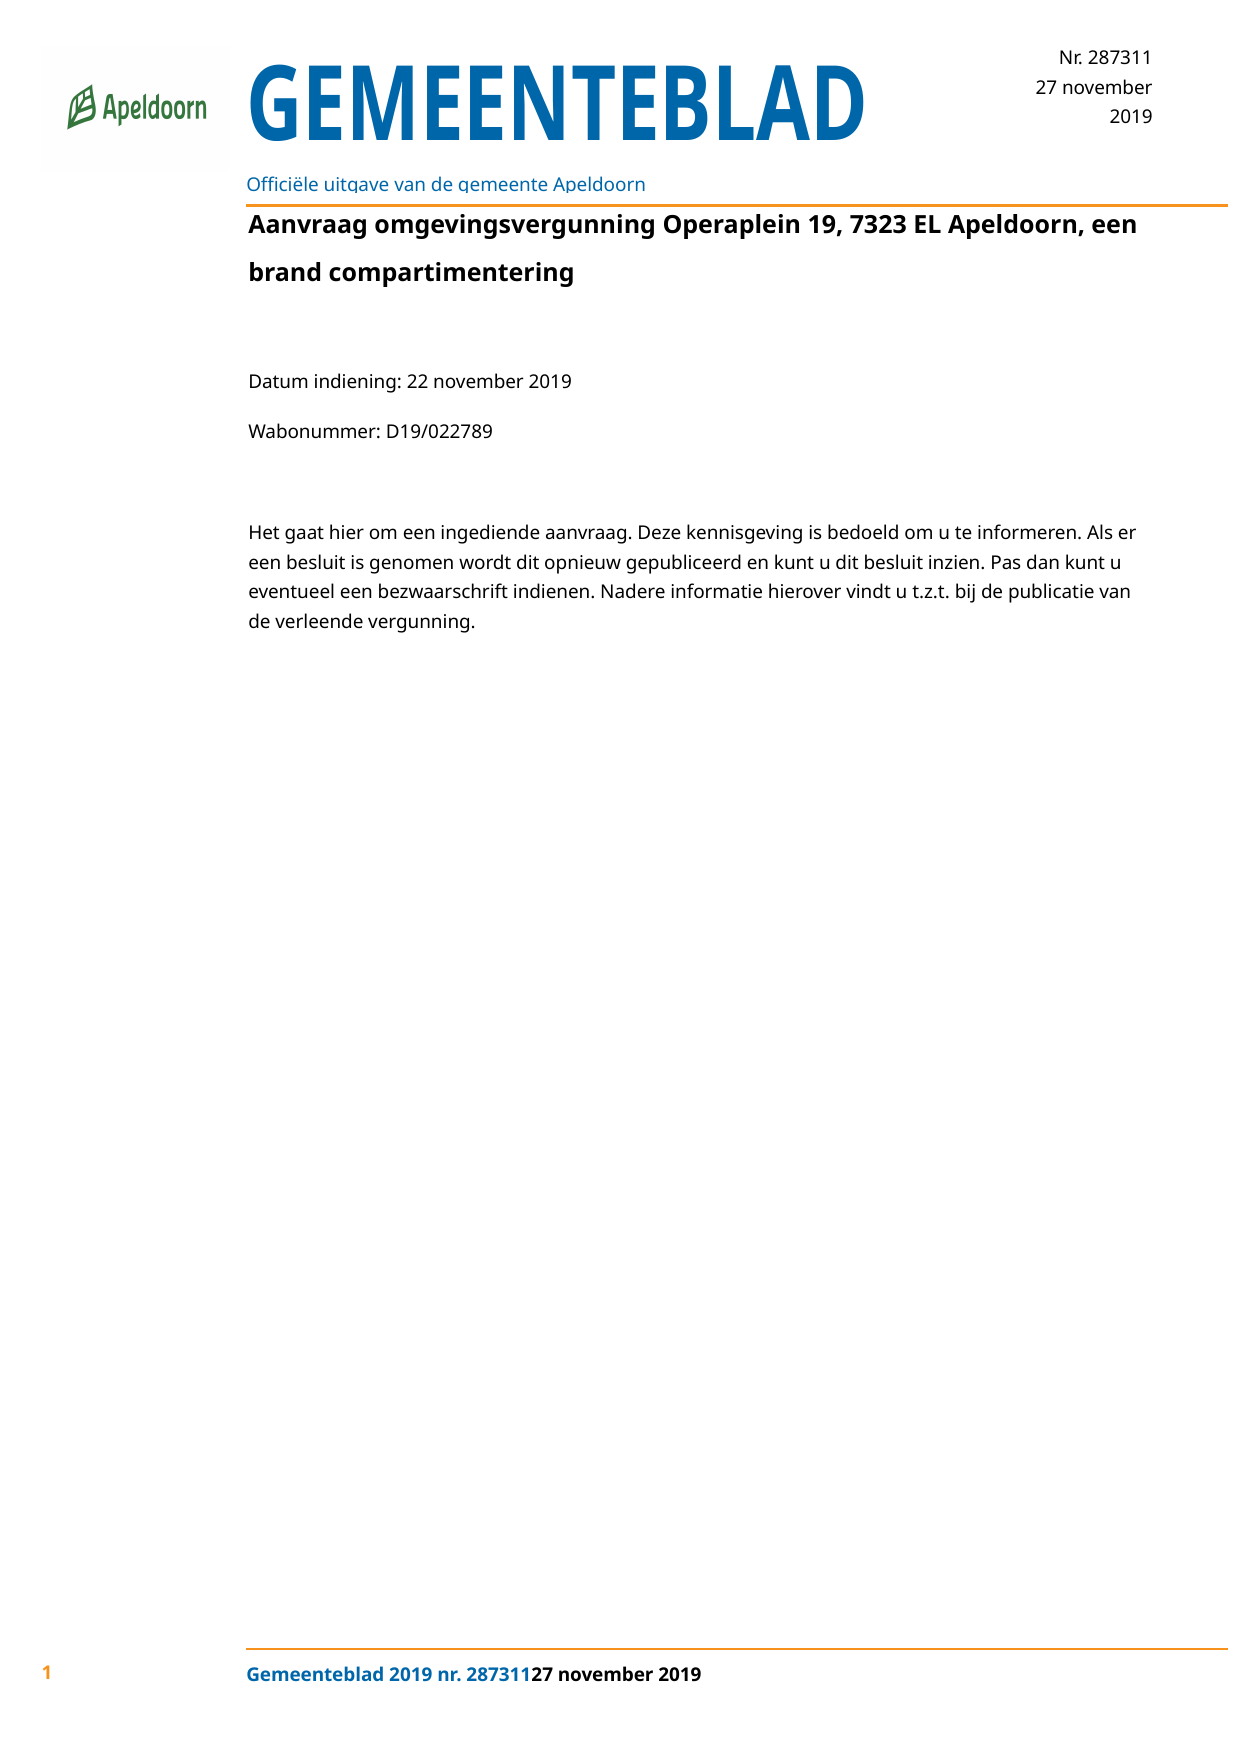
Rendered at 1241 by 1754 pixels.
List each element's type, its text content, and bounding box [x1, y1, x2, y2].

picture [41, 47, 231, 172]
text Datum indiening: 22 november 2019 [248, 368, 1152, 394]
text Aanvraag omgevingsvergunning Operaplein 19, 7323 EL Apeldoorn, een brand compartimentering [248, 207, 1152, 288]
text Het gaat hier om een ingediende aanvraag. Deze kennisgeving is bedoeld om u te informeren. Als er een besluit is genomen wordt dit opnieuw gepubliceerd en kunt u dit besluit inzien. Pas dan kunt u eventueel een bezwaarschrift indienen. Nadere informatie hierover vindt u t.z.t. bij de publicatie van de verleende vergunning. [248, 519, 1152, 634]
text Wabonummer: D19/022789 [248, 419, 1152, 444]
